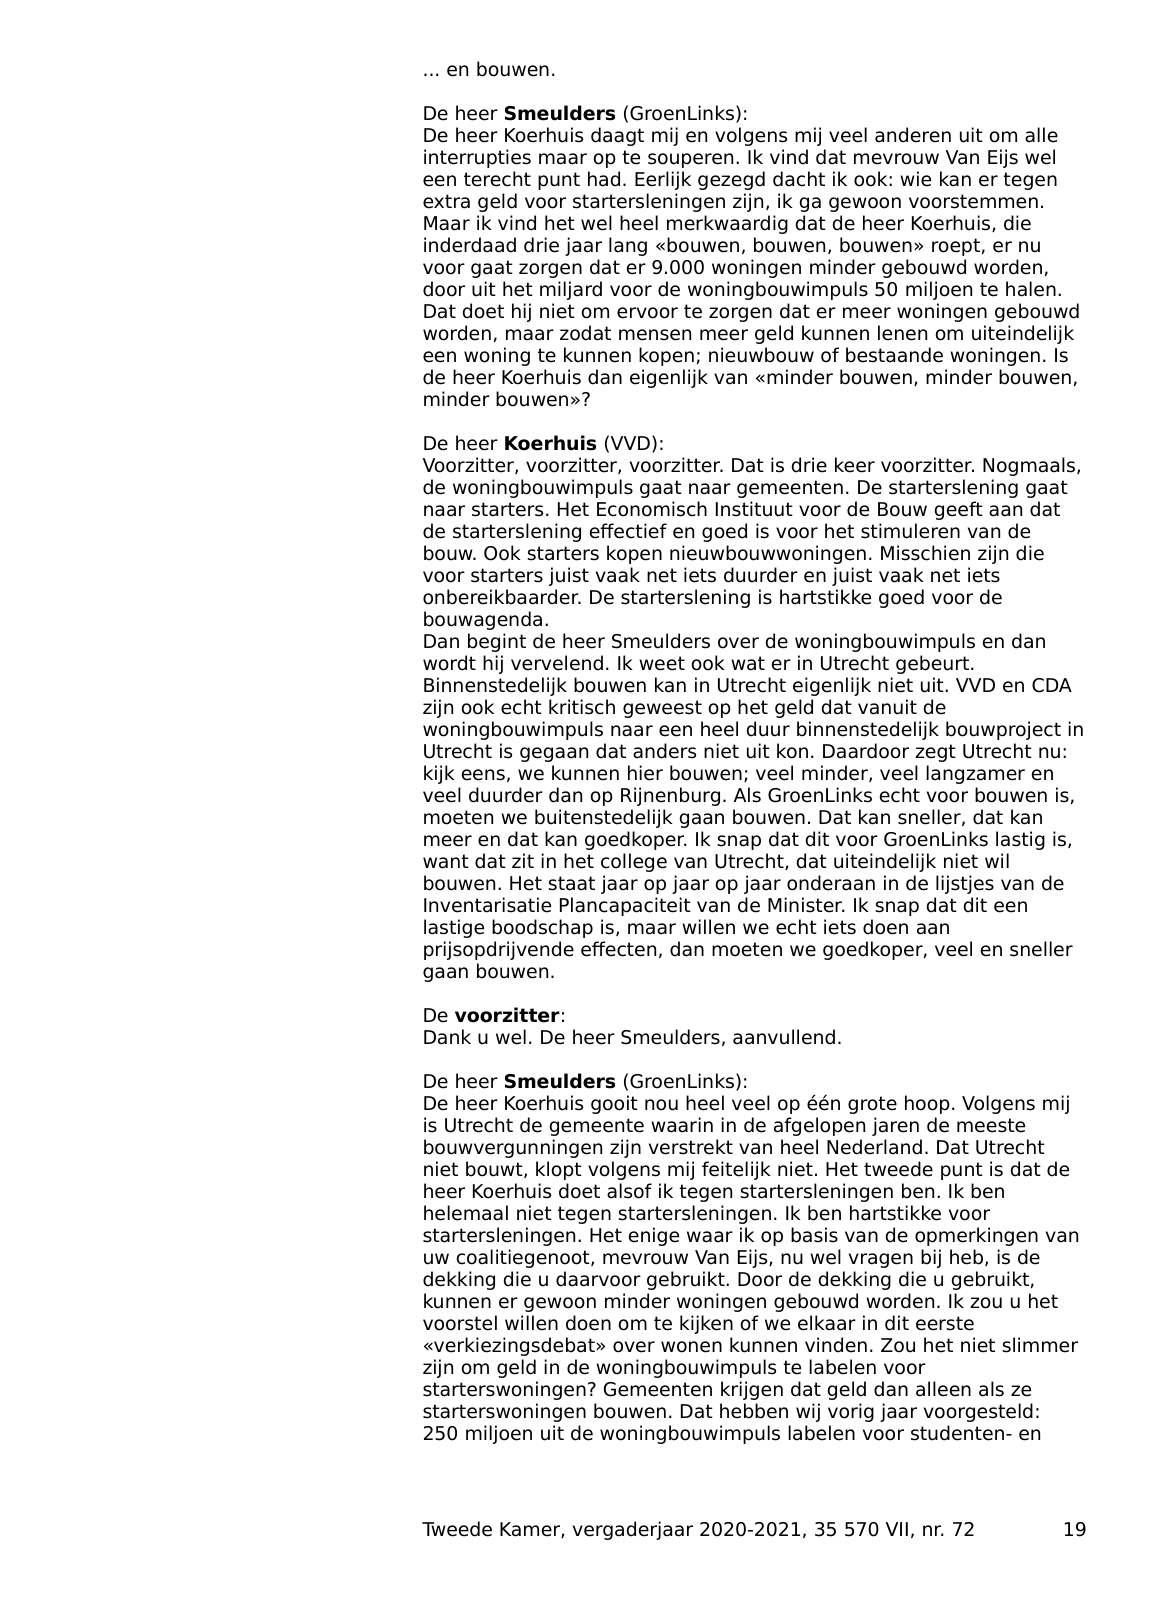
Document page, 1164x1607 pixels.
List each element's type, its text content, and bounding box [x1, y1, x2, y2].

text Dan begint de heer Smeulders over de woningbouwimpuls en dan wordt hij vervelend. Ik weet ook wat er in Utrecht gebeurt. Binnenstedelijk bouwen kan in Utrecht eigenlijk niet uit. VVD en CDA zijn ook echt kritisch geweest op het geld dat vanuit de woningbouwimpuls naar een heel duur binnenstedelijk bouwproject in Utrecht is gegaan dat anders niet uit kon. Daardoor zegt Utrecht nu: kijk eens, we kunnen hier bouwen; veel minder, veel langzamer en veel duurder dan op Rijnenburg. Als GroenLinks echt voor bouwen is, moeten we buitenstedelijk gaan bouwen. Dat kan sneller, dat kan meer en dat kan goedkoper. Ik snap dat dit voor GroenLinks lastig is, want dat zit in het college van Utrecht, dat uiteindelijk niet wil bouwen. Het staat jaar op jaar op jaar onderaan in de lijstjes van de Inventarisatie Plancapaciteit van de Minister. Ik snap dat dit een lastige boodschap is, maar willen we echt iets doen aan prijsopdrijvende effecten, dan moeten we goedkoper, veel en sneller gaan bouwen. [422, 631, 1087, 983]
text Voorzitter, voorzitter, voorzitter. Dat is drie keer voorzitter. Nogmaals, de woningbouwimpuls gaat naar gemeenten. De starterslening gaat naar starters. Het Economisch Instituut voor de Bouw geeft aan dat de starterslening effectief en goed is voor het stimuleren van de bouw. Ook starters kopen nieuwbouwwoningen. Misschien zijn die voor starters juist vaak net iets duurder en juist vaak net iets onbereikbaarder. De starterslening is hartstikke goed voor de bouwagenda. [422, 455, 1087, 631]
text De voorzitter: [422, 1005, 1087, 1027]
text De heer Koerhuis daagt mij en volgens mij veel anderen uit om alle interrupties maar op te souperen. Ik vind dat mevrouw Van Eijs wel een terecht punt had. Eerlijk gezegd dacht ik ook: wie kan er tegen extra geld voor startersleningen zijn, ik ga gewoon voorstemmen. Maar ik vind het wel heel merkwaardig dat de heer Koerhuis, die inderdaad drie jaar lang «bouwen, bouwen, bouwen» roept, er nu voor gaat zorgen dat er 9.000 woningen minder gebouwd worden, door uit het miljard voor de woningbouwimpuls 50 miljoen te halen. Dat doet hij niet om ervoor te zorgen dat er meer woningen gebouwd worden, maar zodat mensen meer geld kunnen lenen om uiteindelijk een woning te kunnen kopen; nieuwbouw of bestaande woningen. Is de heer Koerhuis dan eigenlijk van «minder bouwen, minder bouwen, minder bouwen»? [422, 125, 1087, 411]
text ... en bouwen. [422, 59, 1087, 81]
text Dank u wel. De heer Smeulders, aanvullend. [422, 1027, 1087, 1049]
text De heer Koerhuis (VVD): [422, 433, 1087, 455]
text De heer Smeulders (GroenLinks): [422, 1071, 1087, 1093]
text De heer Koerhuis gooit nou heel veel op één grote hoop. Volgens mij is Utrecht de gemeente waarin in de afgelopen jaren de meeste bouwvergunningen zijn verstrekt van heel Nederland. Dat Utrecht niet bouwt, klopt volgens mij feitelijk niet. Het tweede punt is dat de heer Koerhuis doet alsof ik tegen startersleningen ben. Ik ben helemaal niet tegen startersleningen. Ik ben hartstikke voor startersleningen. Het enige waar ik op basis van de opmerkingen van uw coalitiegenoot, mevrouw Van Eijs, nu wel vragen bij heb, is de dekking die u daarvoor gebruikt. Door de dekking die u gebruikt, kunnen er gewoon minder woningen gebouwd worden. Ik zou u het voorstel willen doen om te kijken of we elkaar in dit eerste «verkiezingsdebat» over wonen kunnen vinden. Zou het niet slimmer zijn om geld in de woningbouwimpuls te labelen voor starterswoningen? Gemeenten krijgen dat geld dan alleen als ze starterswoningen bouwen. Dat hebben wij vorig jaar voorgesteld: 250 miljoen uit de woningbouwimpuls labelen voor studenten- en [422, 1093, 1087, 1444]
text De heer Smeulders (GroenLinks): [422, 103, 1087, 125]
